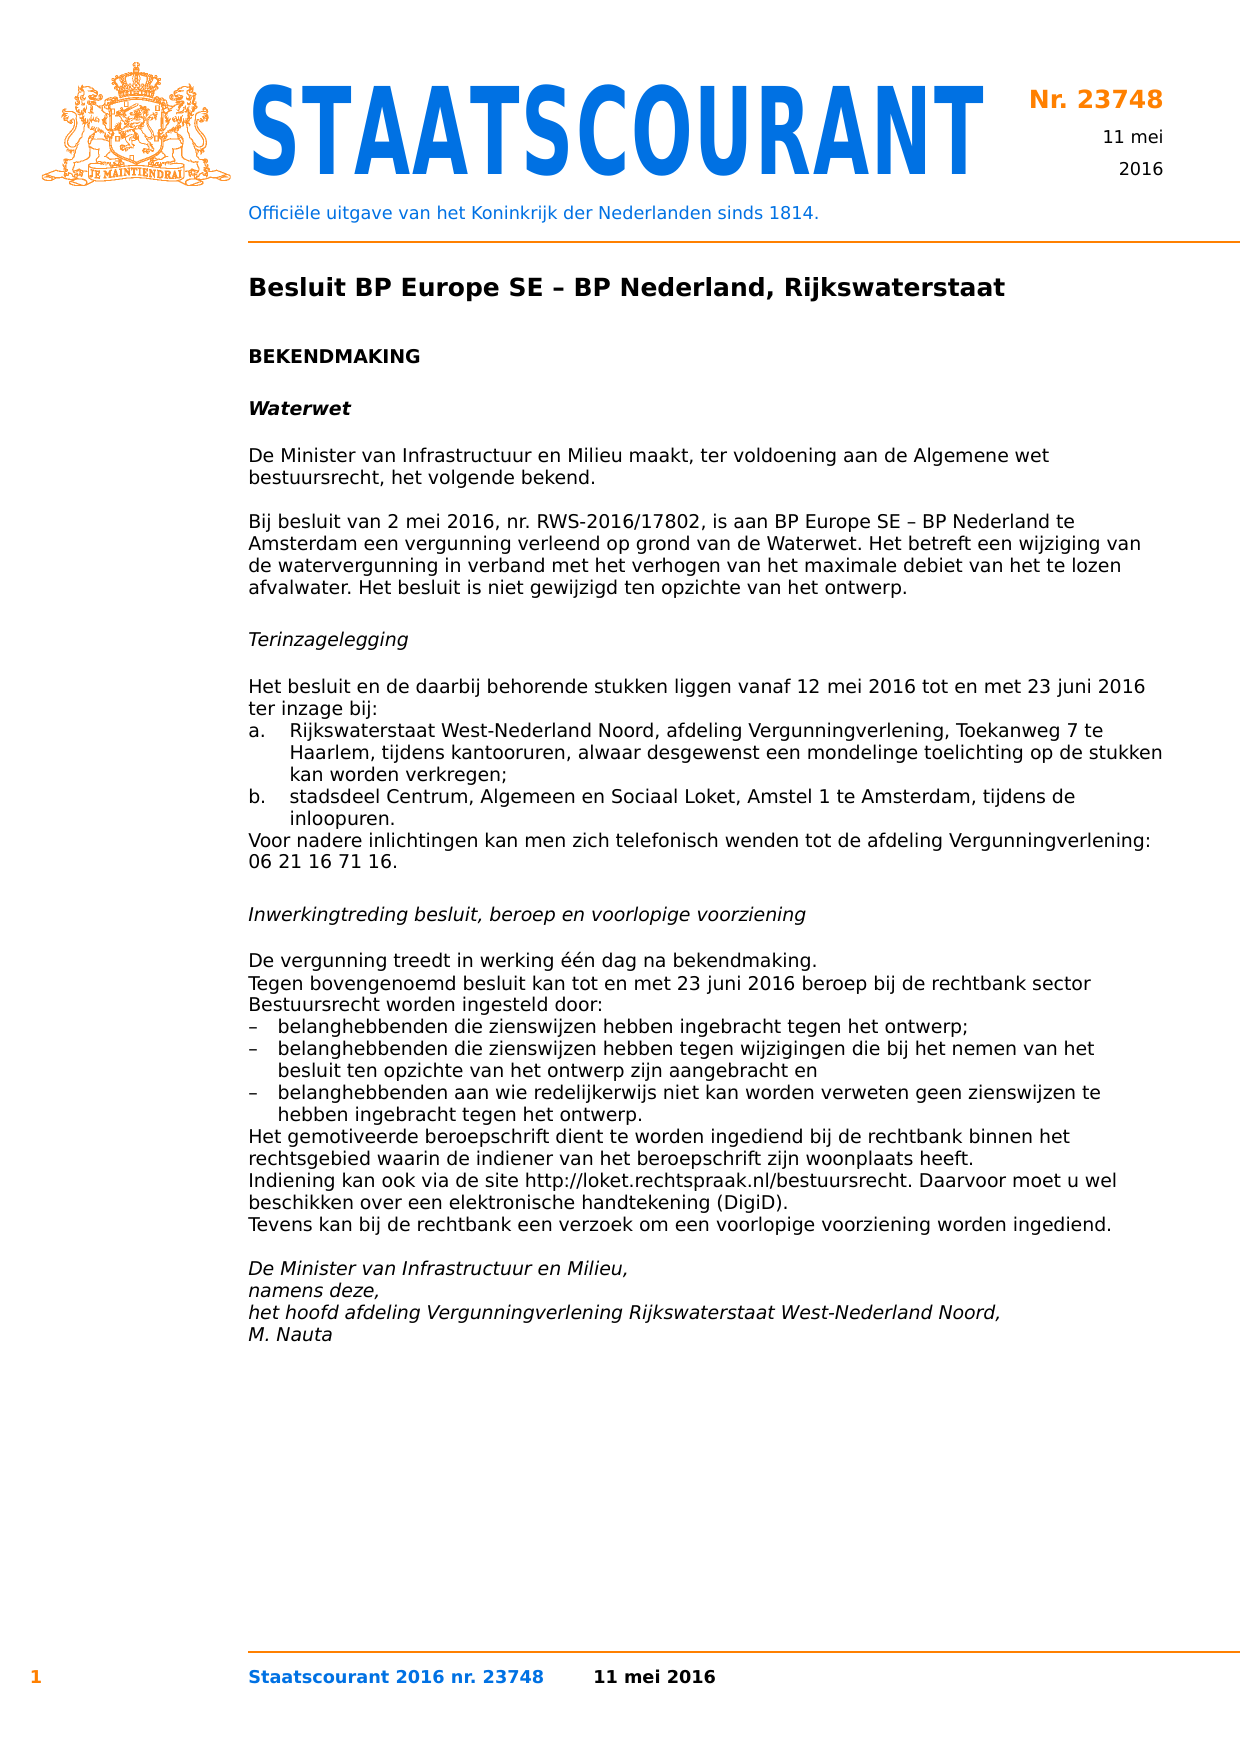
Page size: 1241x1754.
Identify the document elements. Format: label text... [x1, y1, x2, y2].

table_header [25, 62, 248, 241]
subtitle BEKENDMAKING [248, 346, 1163, 368]
text Het gemotiveerde beroepschrift dient te worden ingediend bij de rechtbank binnen het rechtsgebied waarin de indiener van het beroepschrift zijn woonplaats heeft. [248, 1126, 1163, 1170]
table_cell 2016 [998, 153, 1240, 203]
table_header Nr. 23748 [998, 62, 1240, 121]
text De vergunning treedt in werking één dag na bekendmaking. [248, 950, 1163, 972]
text a. Rijkswaterstaat West-Nederland Noord, afdeling Vergunningverlening, Toekanweg 7 te Haarlem, tijdens kantooruren, alwaar desgewenst een mondelinge toelichting op de stukken kan worden verkregen; [248, 719, 1163, 786]
text – belanghebbenden die zienswijzen hebben ingebracht tegen het ontwerp; [248, 1016, 1163, 1038]
text Het besluit en de daarbij behorende stukken liggen vanaf 12 mei 2016 tot en met 23 juni 2016 ter inzage bij: [248, 676, 1163, 719]
subtitle Waterwet [248, 398, 1163, 420]
table_cell Officiële uitgave van het Koninkrijk der Nederlanden sinds 1814. [248, 203, 1240, 241]
text Tegen bovengenoemd besluit kan tot en met 23 juni 2016 beroep bij de rechtbank sector Bestuursrecht worden ingesteld door: [248, 972, 1163, 1016]
subtitle Inwerkingtreding besluit, beroep en voorlopige voorziening [248, 903, 1163, 925]
text Voor nadere inlichtingen kan men zich telefonisch wenden tot de afdeling Vergunningverlening: 06 21 16 71 16. [248, 829, 1163, 873]
text Bij besluit van 2 mei 2016, nr. RWS-2016/17802, is aan BP Europe SE – BP Nederland te Amsterdam een vergunning verleend op grond van de Waterwet. Het betreft een wijziging van de watervergunning in verband met het verhogen van het maximale debiet van het te lozen afvalwater. Het besluit is niet gewijzigd ten opzichte van het ontwerp. [248, 511, 1163, 599]
text – belanghebbenden die zienswijzen hebben tegen wijzigingen die bij het nemen van het besluit ten opzichte van het ontwerp zijn aangebracht en [248, 1038, 1163, 1082]
subtitle Terinzagelegging [248, 629, 1163, 651]
text Tevens kan bij de rechtbank een verzoek om een voorlopige voorziening worden ingediend. [248, 1214, 1163, 1236]
text De Minister van Infrastructuur en Milieu maakt, ter voldoening aan de Algemene wet bestuursrecht, het volgende bekend. [248, 445, 1163, 489]
table_cell 11 mei [998, 121, 1240, 153]
text – belanghebbenden aan wie redelijkerwijs niet kan worden verweten geen zienswijzen te hebben ingebracht tegen het ontwerp. [248, 1082, 1163, 1126]
table_header STAATSCOURANT [248, 62, 998, 203]
text De Minister van Infrastructuur en Milieu, namens deze, het hoofd afdeling Vergunningverlening Rijkswaterstaat West-Nederland Noord, M. Nauta [248, 1258, 1163, 1346]
text Indiening kan ook via de site http://loket.rechtspraak.nl/bestuursrecht. Daarvoor moet u wel beschikken over een elektronische handtekening (DigiD). [248, 1170, 1163, 1214]
text b. stadsdeel Centrum, Algemeen en Sociaal Loket, Amstel 1 te Amsterdam, tijdens de inloopuren. [248, 786, 1163, 829]
subtitle Besluit BP Europe SE – BP Nederland, Rijkswaterstaat [248, 273, 1163, 302]
picture [41, 62, 231, 186]
